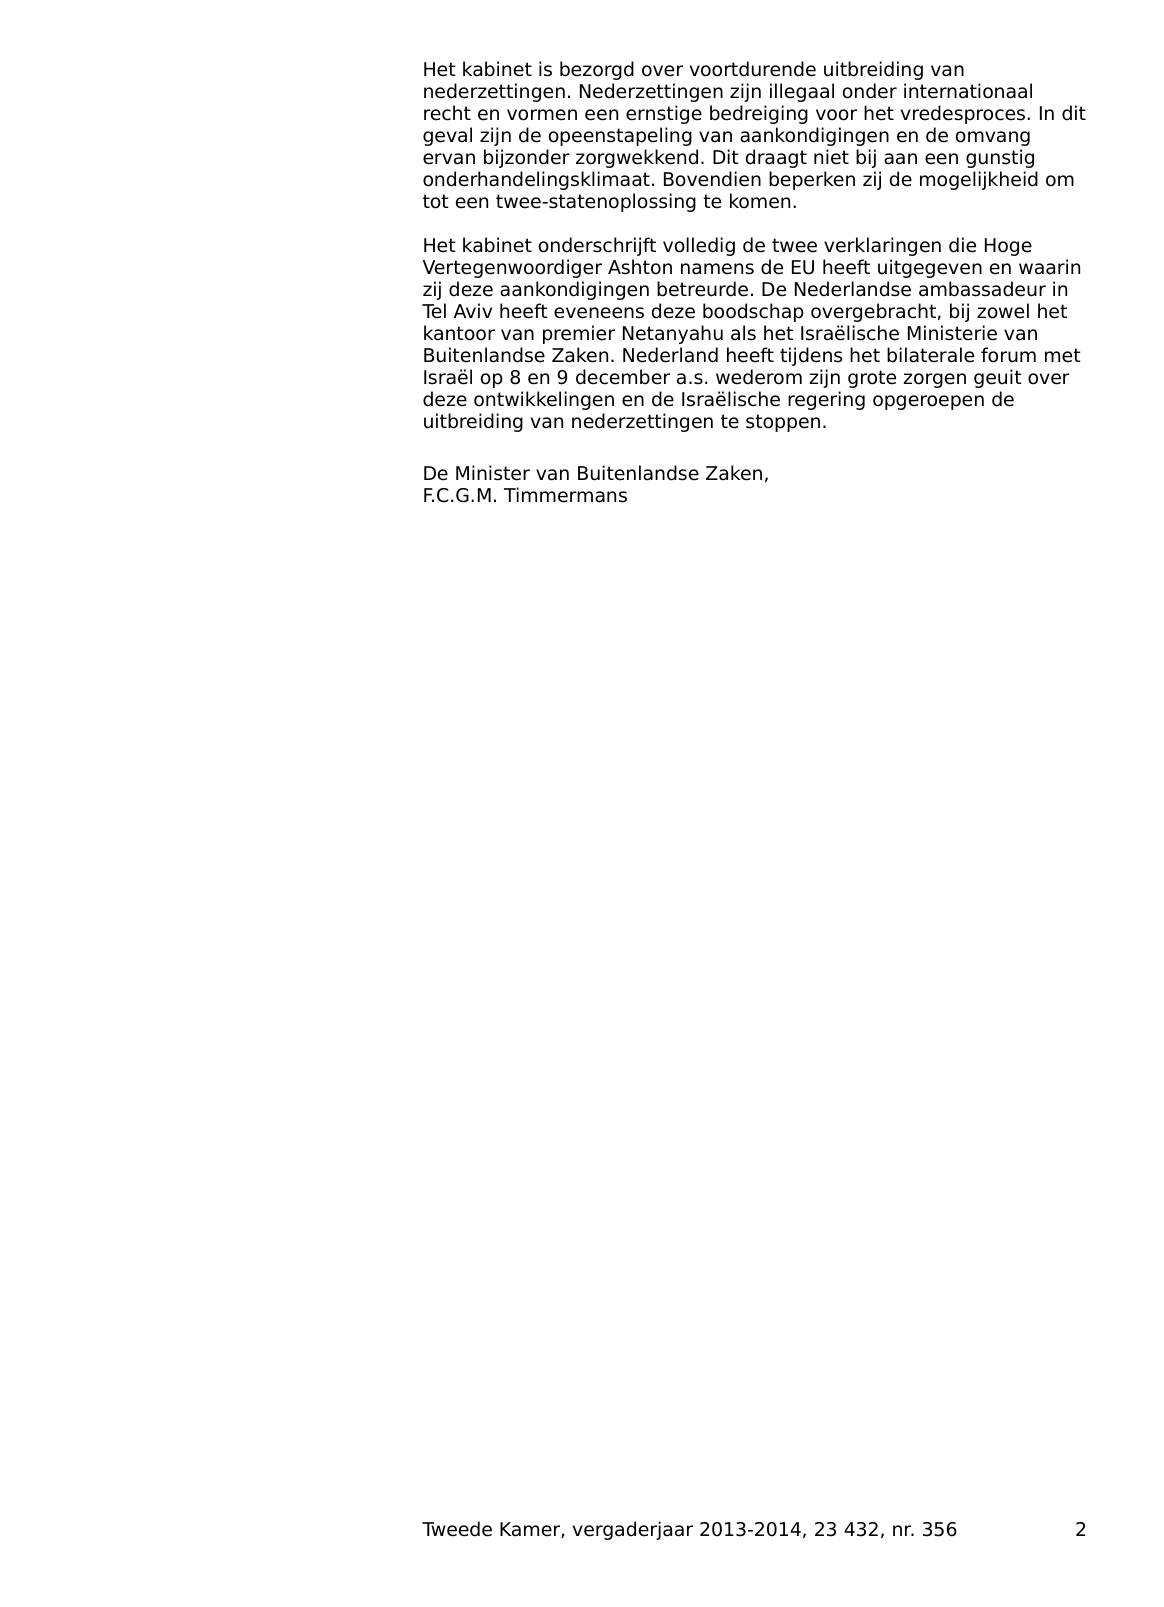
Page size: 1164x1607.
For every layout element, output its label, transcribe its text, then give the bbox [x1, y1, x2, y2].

text Het kabinet onderschrijft volledig de twee verklaringen die Hoge Vertegenwoordiger Ashton namens de EU heeft uitgegeven en waarin zij deze aankondigingen betreurde. De Nederlandse ambassadeur in Tel Aviv heeft eveneens deze boodschap overgebracht, bij zowel het kantoor van premier Netanyahu als het Israëlische Ministerie van Buitenlandse Zaken. Nederland heeft tijdens het bilaterale forum met Israël op 8 en 9 december a.s. wederom zijn grote zorgen geuit over deze ontwikkelingen en de Israëlische regering opgeroepen de uitbreiding van nederzettingen te stoppen. [422, 235, 1087, 433]
text De Minister van Buitenlandse Zaken, F.C.G.M. Timmermans [422, 463, 1087, 507]
text Het kabinet is bezorgd over voortdurende uitbreiding van nederzettingen. Nederzettingen zijn illegaal onder internationaal recht en vormen een ernstige bedreiging voor het vredesproces. In dit geval zijn de opeenstapeling van aankondigingen en de omvang ervan bijzonder zorgwekkend. Dit draagt niet bij aan een gunstig onderhandelingsklimaat. Bovendien beperken zij de mogelijkheid om tot een twee-statenoplossing te komen. [422, 59, 1087, 213]
